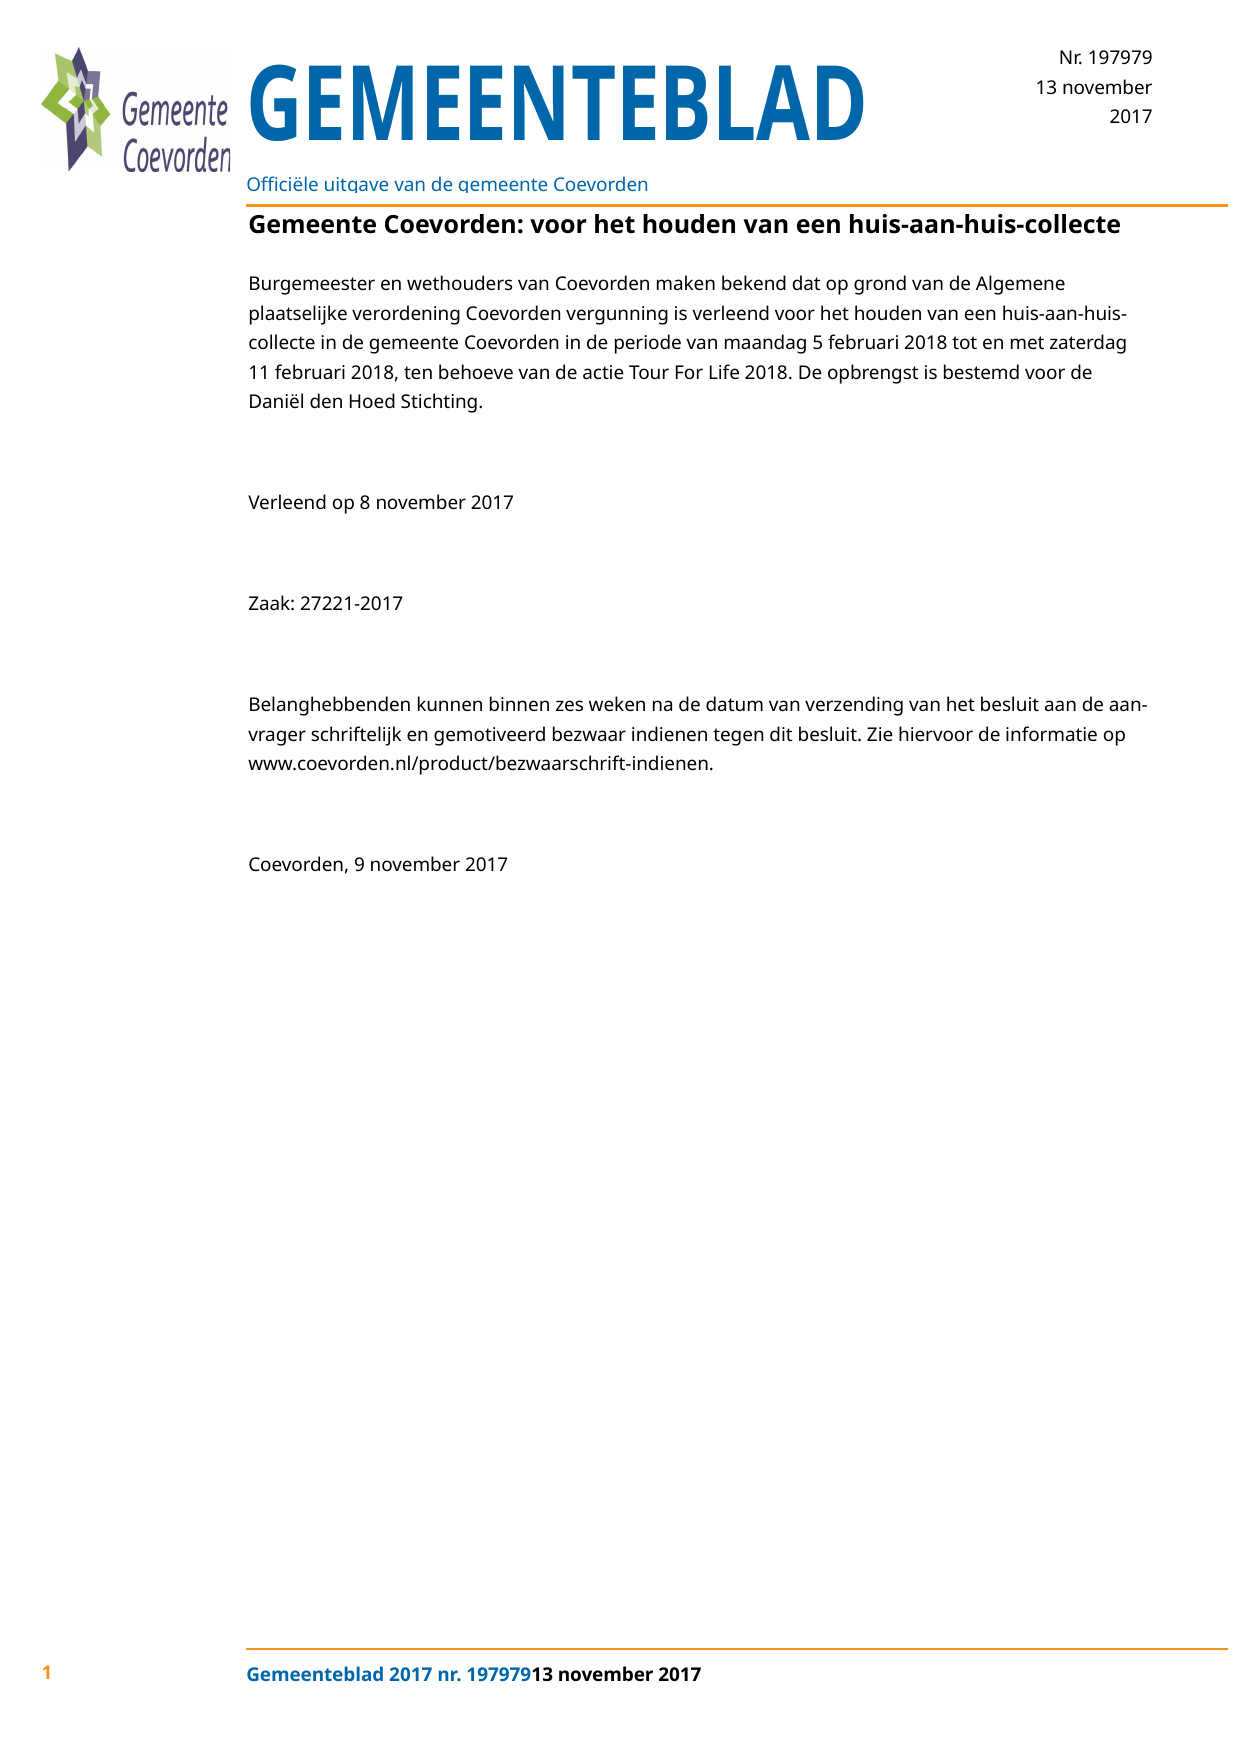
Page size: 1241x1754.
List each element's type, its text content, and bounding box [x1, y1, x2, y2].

text Zaak: 27221-2017 [248, 590, 1152, 616]
picture [41, 47, 231, 172]
text Coevorden, 9 november 2017 [248, 851, 1152, 877]
text Belanghebbenden kunnen binnen zes weken na de datum van verzending van het besluit aan de aan-vrager schriftelijk en gemotiveerd bezwaar indienen tegen dit besluit. Zie hiervoor de informatie op www.coevorden.nl/product/bezwaarschrift-indienen. [248, 691, 1152, 776]
text Verleend op 8 november 2017 [248, 489, 1152, 515]
text Gemeente Coevorden: voor het houden van een huis-aan-huis-collecte [248, 207, 1152, 241]
text Burgemeester en wethouders van Coevorden maken bekend dat op grond van de Algemene plaatselijke verordening Coevorden vergunning is verleend voor het houden van een huis-aan-huis-collecte in de gemeente Coevorden in de periode van maandag 5 februari 2018 tot en met zaterdag 11 februari 2018, ten behoeve van de actie Tour For Life 2018. De opbrengst is bestemd voor de Daniël den Hoed Stichting. [248, 270, 1152, 414]
